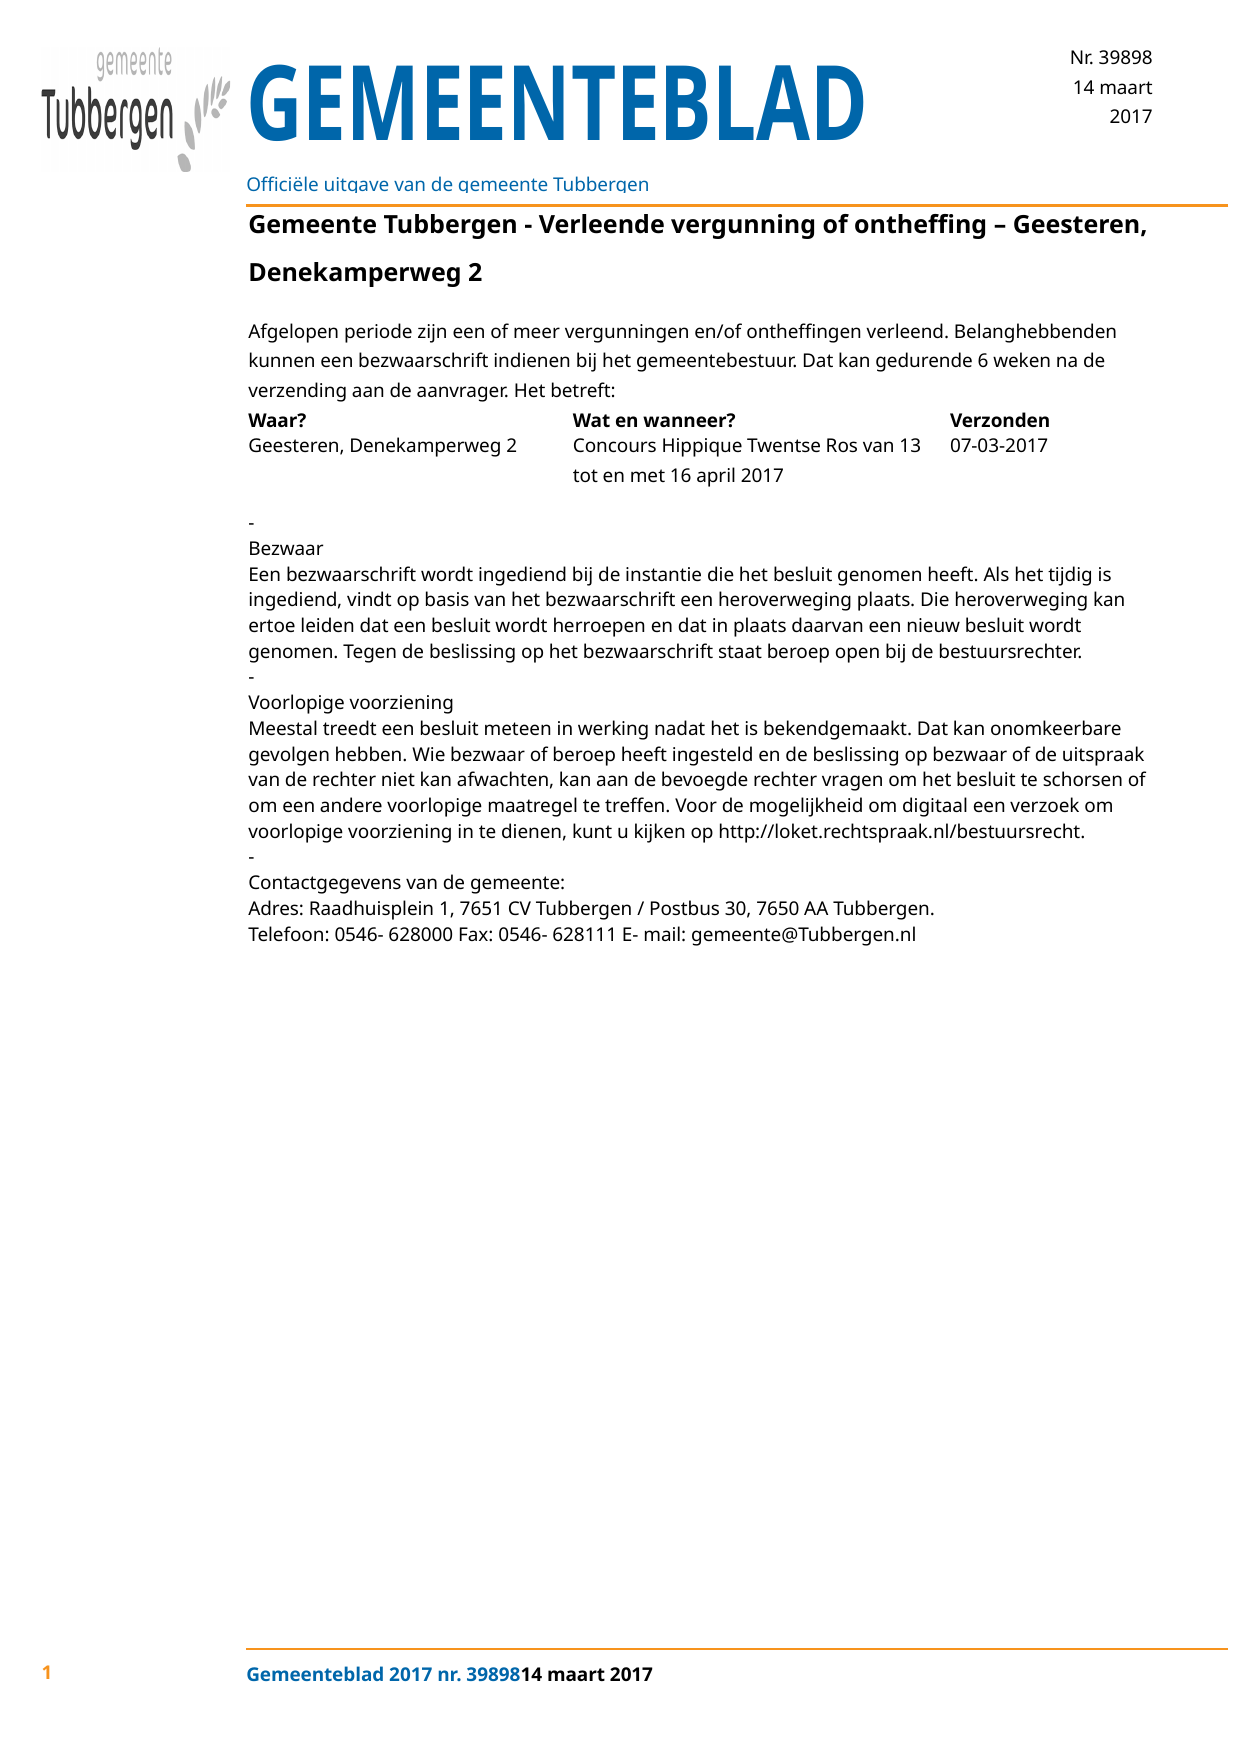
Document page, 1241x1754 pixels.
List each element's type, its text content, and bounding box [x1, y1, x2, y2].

table_header Waar? [248, 407, 573, 432]
text Voorlopige voorziening [248, 689, 1152, 715]
table_header Wat en wanneer? [573, 407, 950, 432]
text Bezwaar [248, 535, 1152, 561]
table_cell Concours Hippique Twentse Ros van 13 tot en met 16 april 2017 [573, 433, 950, 488]
picture [41, 47, 231, 172]
text - [248, 664, 1152, 689]
text Adres: Raadhuisplein 1, 7651 CV Tubbergen / Postbus 30, 7650 AA Tubbergen. [248, 895, 1152, 921]
text Afgelopen periode zijn een of meer vergunningen en/of ontheffingen verleend. Belanghebbenden kunnen een bezwaarschrift indienen bij het gemeentebestuur. Dat kan gedurende 6 weken na de verzending aan de aanvrager. Het betreft: [248, 318, 1152, 403]
text - [248, 509, 1152, 535]
text Meestal treedt een besluit meteen in werking nadat het is bekendgemaakt. Dat kan onomkeerbare gevolgen hebben. Wie bezwaar of beroep heeft ingesteld en de beslissing op bezwaar of de uitspraak van de rechter niet kan afwachten, kan aan de bevoegde rechter vragen om het besluit te schorsen of om een andere voorlopige maatregel te treffen. Voor de mogelijkheid om digitaal een verzoek om voorlopige voorziening in te dienen, kunt u kijken op http://loket.rechtspraak.nl/bestuursrecht. [248, 715, 1152, 844]
table_cell 07-03-2017 [950, 433, 1152, 488]
table_cell Geesteren, Denekamperweg 2 [248, 433, 573, 488]
table_header Verzonden [950, 407, 1152, 432]
text Contactgegevens van de gemeente: [248, 869, 1152, 895]
text Telefoon: 0546- 628000 Fax: 0546- 628111 E- mail: gemeente@Tubbergen.nl [248, 921, 1152, 947]
text Een bezwaarschrift wordt ingediend bij de instantie die het besluit genomen heeft. Als het tijdig is ingediend, vindt op basis van het bezwaarschrift een heroverweging plaats. Die heroverweging kan ertoe leiden dat een besluit wordt herroepen en dat in plaats daarvan een nieuw besluit wordt genomen. Tegen de beslissing op het bezwaarschrift staat beroep open bij de bestuursrechter. [248, 561, 1152, 664]
text Gemeente Tubbergen - Verleende vergunning of ontheffing – Geesteren, Denekamperweg 2 [248, 207, 1152, 288]
text - [248, 844, 1152, 869]
